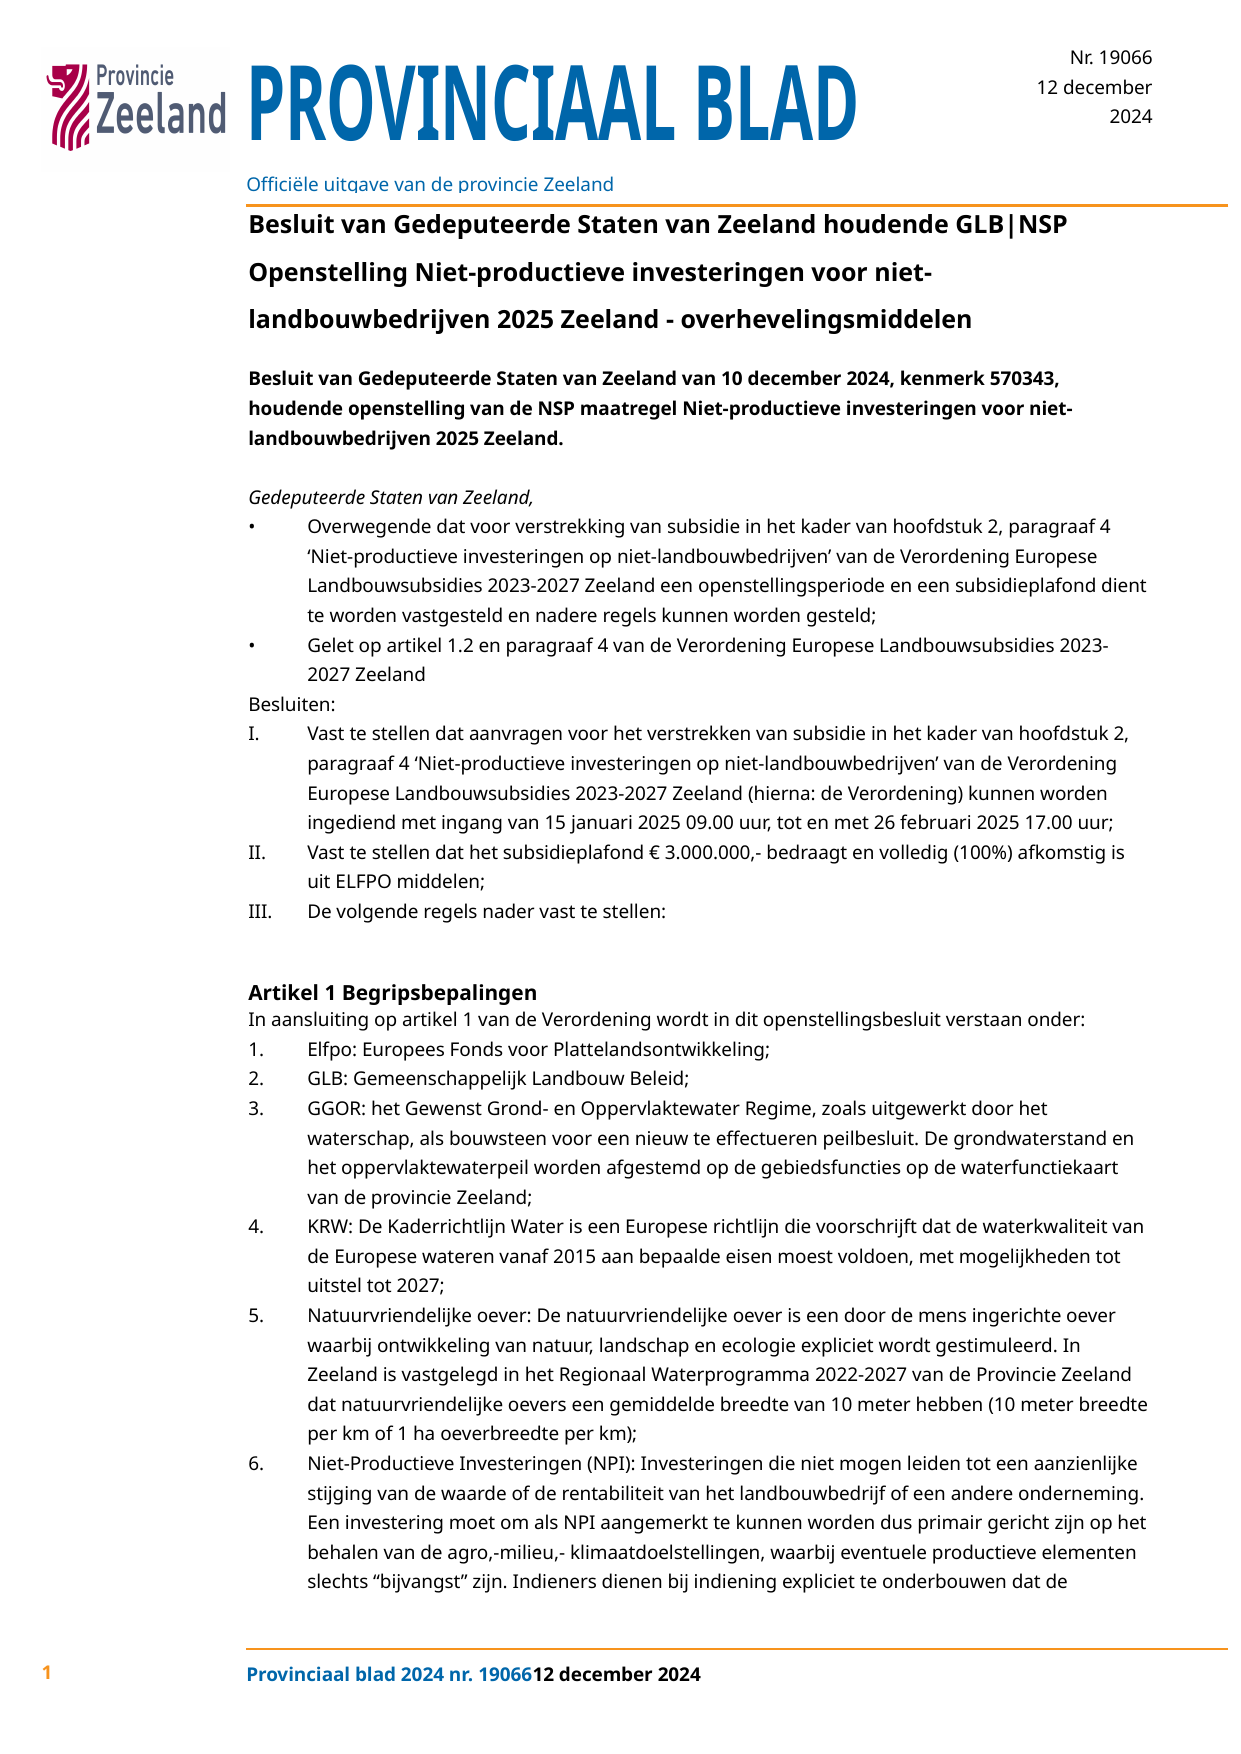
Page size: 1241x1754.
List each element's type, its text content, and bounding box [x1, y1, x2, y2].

list GGOR: het Gewenst Grond- en Oppervlaktewater Regime, zoals uitgewerkt door het waterschap, als bouwsteen voor een nieuw te effectueren peilbesluit. De grondwaterstand en het oppervlaktewaterpeil worden afgestemd op de gebiedsfuncties op de waterfunctiekaart van de provincie Zeeland; [248, 1095, 1152, 1210]
picture [41, 47, 231, 172]
list Niet-Productieve Investeringen (NPI): Investeringen die niet mogen leiden tot een aanzienlijke stijging van de waarde of de rentabiliteit van het landbouwbedrijf of een andere onderneming. Een investering moet om als NPI aangemerkt te kunnen worden dus primair gericht zijn op het behalen van de agro,-milieu,- klimaatdoelstellingen, waarbij eventuele productieve elementen slechts “bijvangst” zijn. Indieners dienen bij indiening expliciet te onderbouwen dat de [248, 1450, 1152, 1594]
text Artikel 1 Begripsbepalingen [248, 978, 1152, 1006]
list Natuurvriendelijke oever: De natuurvriendelijke oever is een door de mens ingerichte oever waarbij ontwikkeling van natuur, landschap en ecologie expliciet wordt gestimuleerd. In Zeeland is vastgelegd in het Regionaal Waterprogramma 2022-2027 van de Provincie Zeeland dat natuurvriendelijke oevers een gemiddelde breedte van 10 meter hebben (10 meter breedte per km of 1 ha oeverbreedte per km); [248, 1302, 1152, 1446]
list KRW: De Kaderrichtlijn Water is een Europese richtlijn die voorschrijft dat de waterkwaliteit van de Europese wateren vanaf 2015 aan bepaalde eisen moest voldoen, met mogelijkheden tot uitstel tot 2027; [248, 1213, 1152, 1298]
list GLB: Gemeenschappelijk Landbouw Beleid; [248, 1066, 1152, 1091]
text Besluit van Gedeputeerde Staten van Zeeland houdende GLB|NSP Openstelling Niet-productieve investeringen voor niet-landbouwbedrijven 2025 Zeeland - overhevelingsmiddelen [248, 207, 1152, 336]
list Overwegende dat voor verstrekking van subsidie in het kader van hoofdstuk 2, paragraaf 4 ‘Niet-productieve investeringen op niet-landbouwbedrijven’ van de Verordening Europese Landbouwsubsidies 2023-2027 Zeeland een openstellingsperiode en een subsidieplafond dient te worden vastgesteld en nadere regels kunnen worden gesteld; [248, 513, 1152, 628]
list Gelet op artikel 1.2 en paragraaf 4 van de Verordening Europese Landbouwsubsidies 2023-2027 Zeeland [248, 632, 1152, 687]
list Vast te stellen dat aanvragen voor het verstrekken van subsidie in het kader van hoofdstuk 2, paragraaf 4 ‘Niet-productieve investeringen op niet-landbouwbedrijven’ van de Verordening Europese Landbouwsubsidies 2023-2027 Zeeland (hierna: de Verordening) kunnen worden ingediend met ingang van 15 januari 2025 09.00 uur, tot en met 26 februari 2025 17.00 uur; [248, 721, 1152, 835]
text Gedeputeerde Staten van Zeeland, [248, 484, 1152, 509]
text Besluiten: [248, 691, 1152, 717]
text In aansluiting op artikel 1 van de Verordening wordt in dit openstellingsbesluit verstaan onder: [248, 1006, 1152, 1032]
list De volgende regels nader vast te stellen: [248, 898, 1152, 924]
list Vast te stellen dat het subsidieplafond € 3.000.000,- bedraagt en volledig (100%) afkomstig is uit ELFPO middelen; [248, 839, 1152, 894]
list Elfpo: Europees Fonds voor Plattelandsontwikkeling; [248, 1036, 1152, 1062]
text Besluit van Gedeputeerde Staten van Zeeland van 10 december 2024, kenmerk 570343, houdende openstelling van de NSP maatregel Niet-productieve investeringen voor niet-landbouwbedrijven 2025 Zeeland. [248, 366, 1152, 450]
